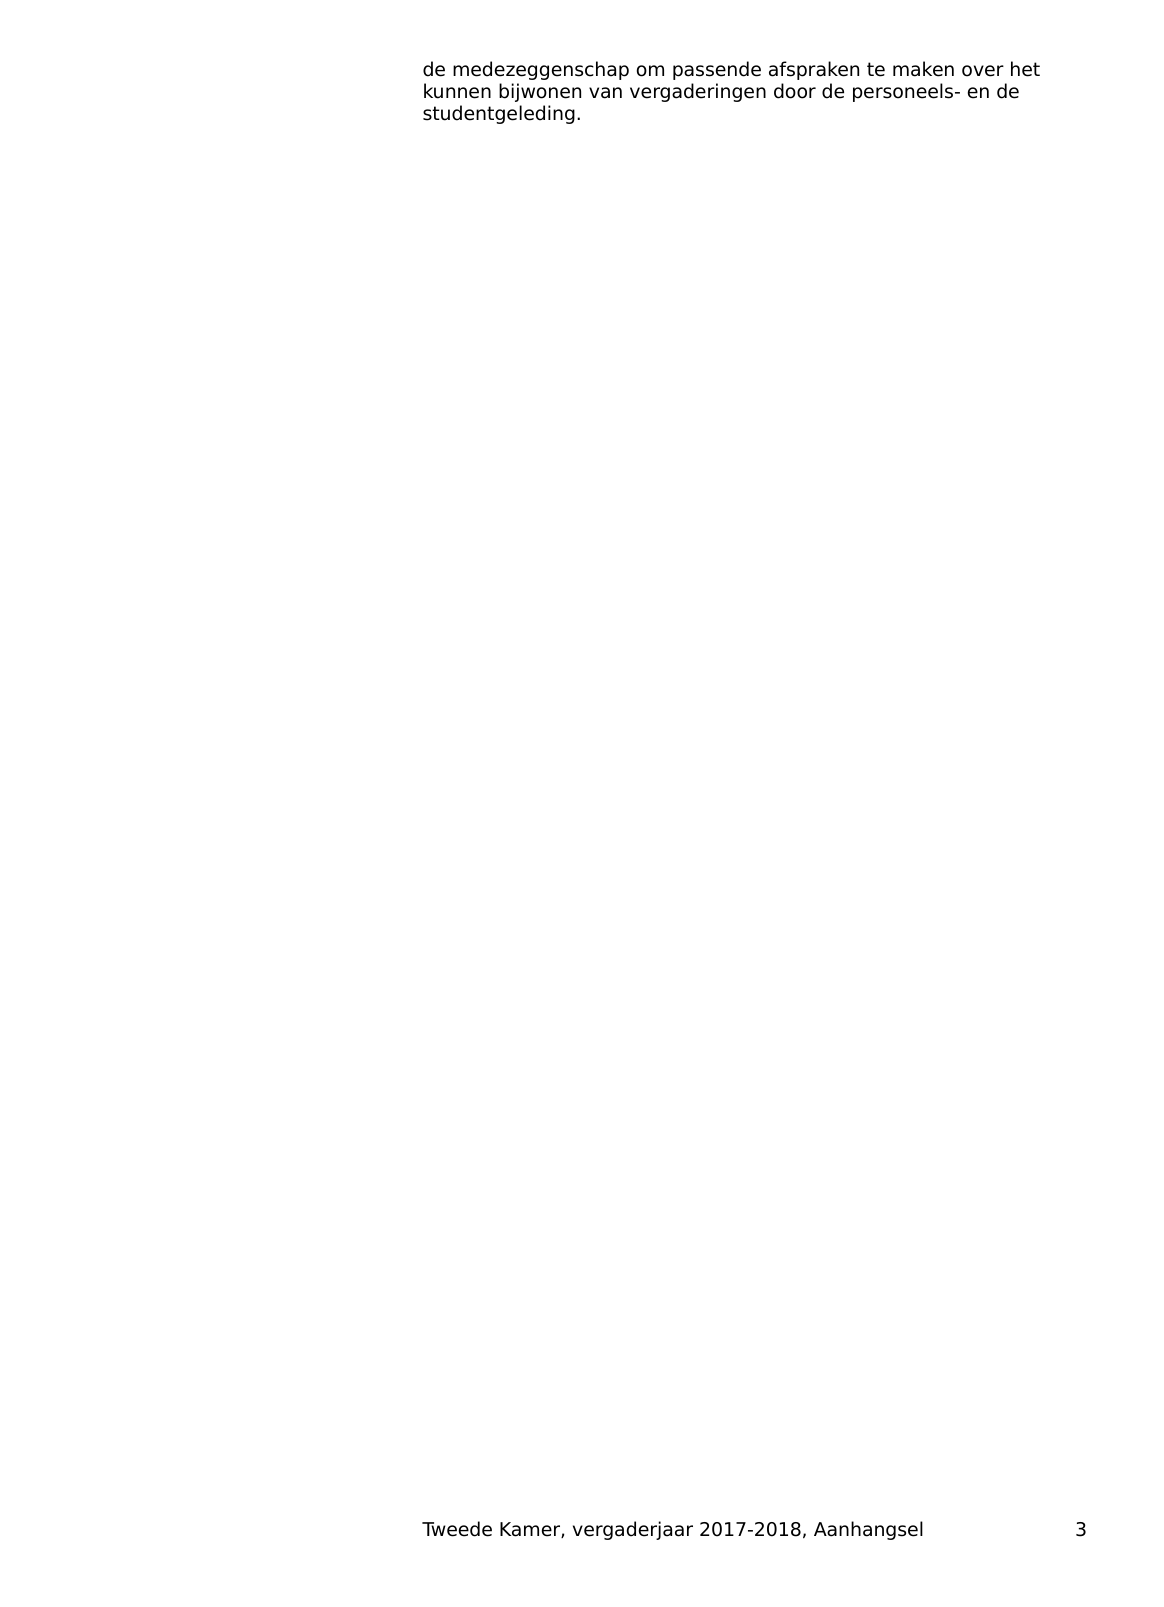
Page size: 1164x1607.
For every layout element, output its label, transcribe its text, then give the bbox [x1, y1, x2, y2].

text de medezeggenschap om passende afspraken te maken over het kunnen bijwonen van vergaderingen door de personeels- en de studentgeleding. [422, 59, 1087, 125]
